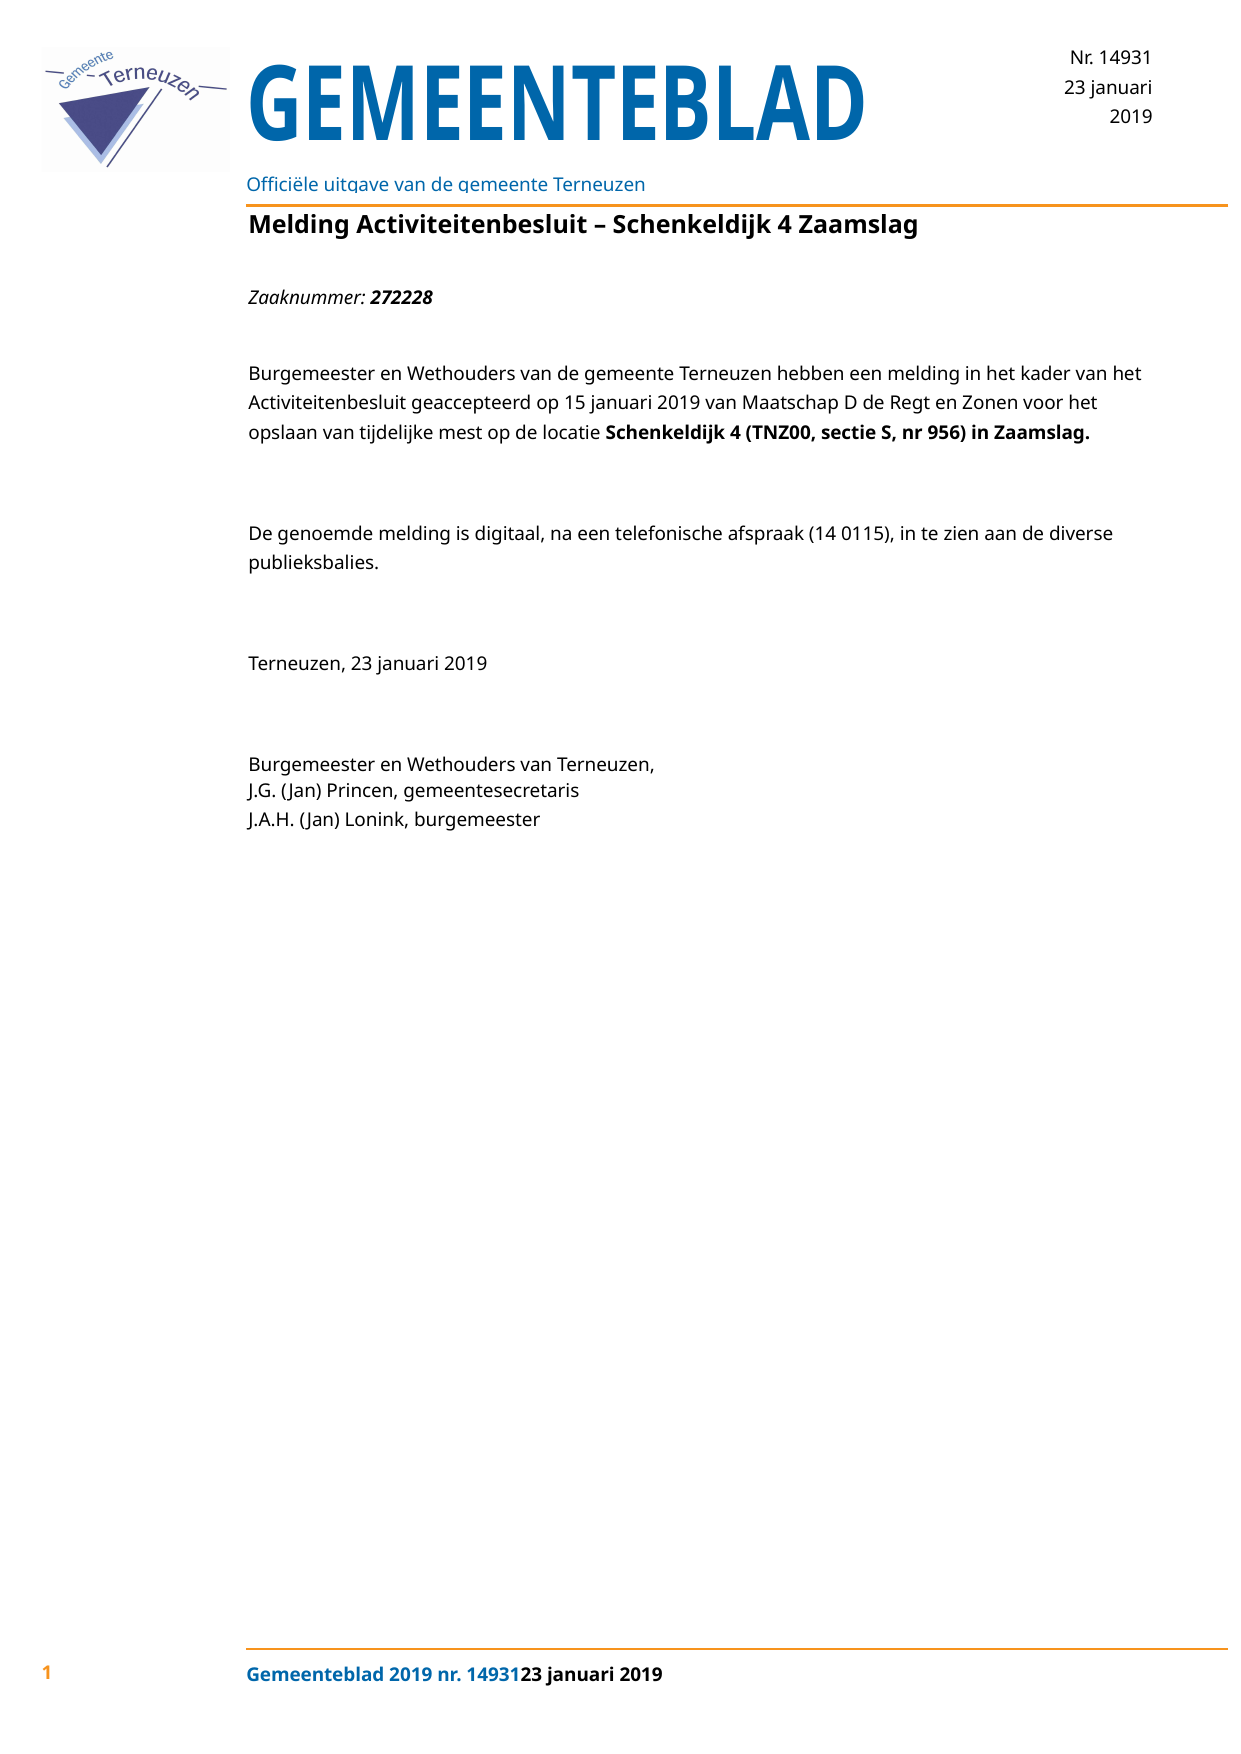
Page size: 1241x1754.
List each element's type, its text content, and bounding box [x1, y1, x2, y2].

picture [41, 47, 231, 172]
table_cell [700, 858, 1152, 884]
text Zaaknummer: 272228 [248, 284, 1152, 309]
table_cell [248, 833, 1152, 858]
table_cell [248, 858, 700, 884]
text Melding Activiteitenbesluit – Schenkeldijk 4 Zaamslag [248, 207, 1152, 241]
table_cell J.G. (Jan) Princen, gemeentesecretaris J.A.H. (Jan) Lonink, burgemeester [248, 777, 700, 832]
table_cell [700, 777, 1152, 832]
text Terneuzen, 23 januari 2019 [248, 650, 1152, 676]
table_header Burgemeester en Wethouders van Terneuzen, [248, 751, 1152, 777]
text Burgemeester en Wethouders van de gemeente Terneuzen hebben een melding in het kader van het Activiteitenbesluit geaccepteerd op 15 januari 2019 van Maatschap D de Regt en Zonen voor het opslaan van tijdelijke mest op de locatie Schenkeldijk 4 (TNZ00, sectie S, nr 956) in Zaamslag. [248, 360, 1152, 445]
text De genoemde melding is digitaal, na een telefonische afspraak (14 0115), in te zien aan de diverse publieksbalies. [248, 520, 1152, 575]
